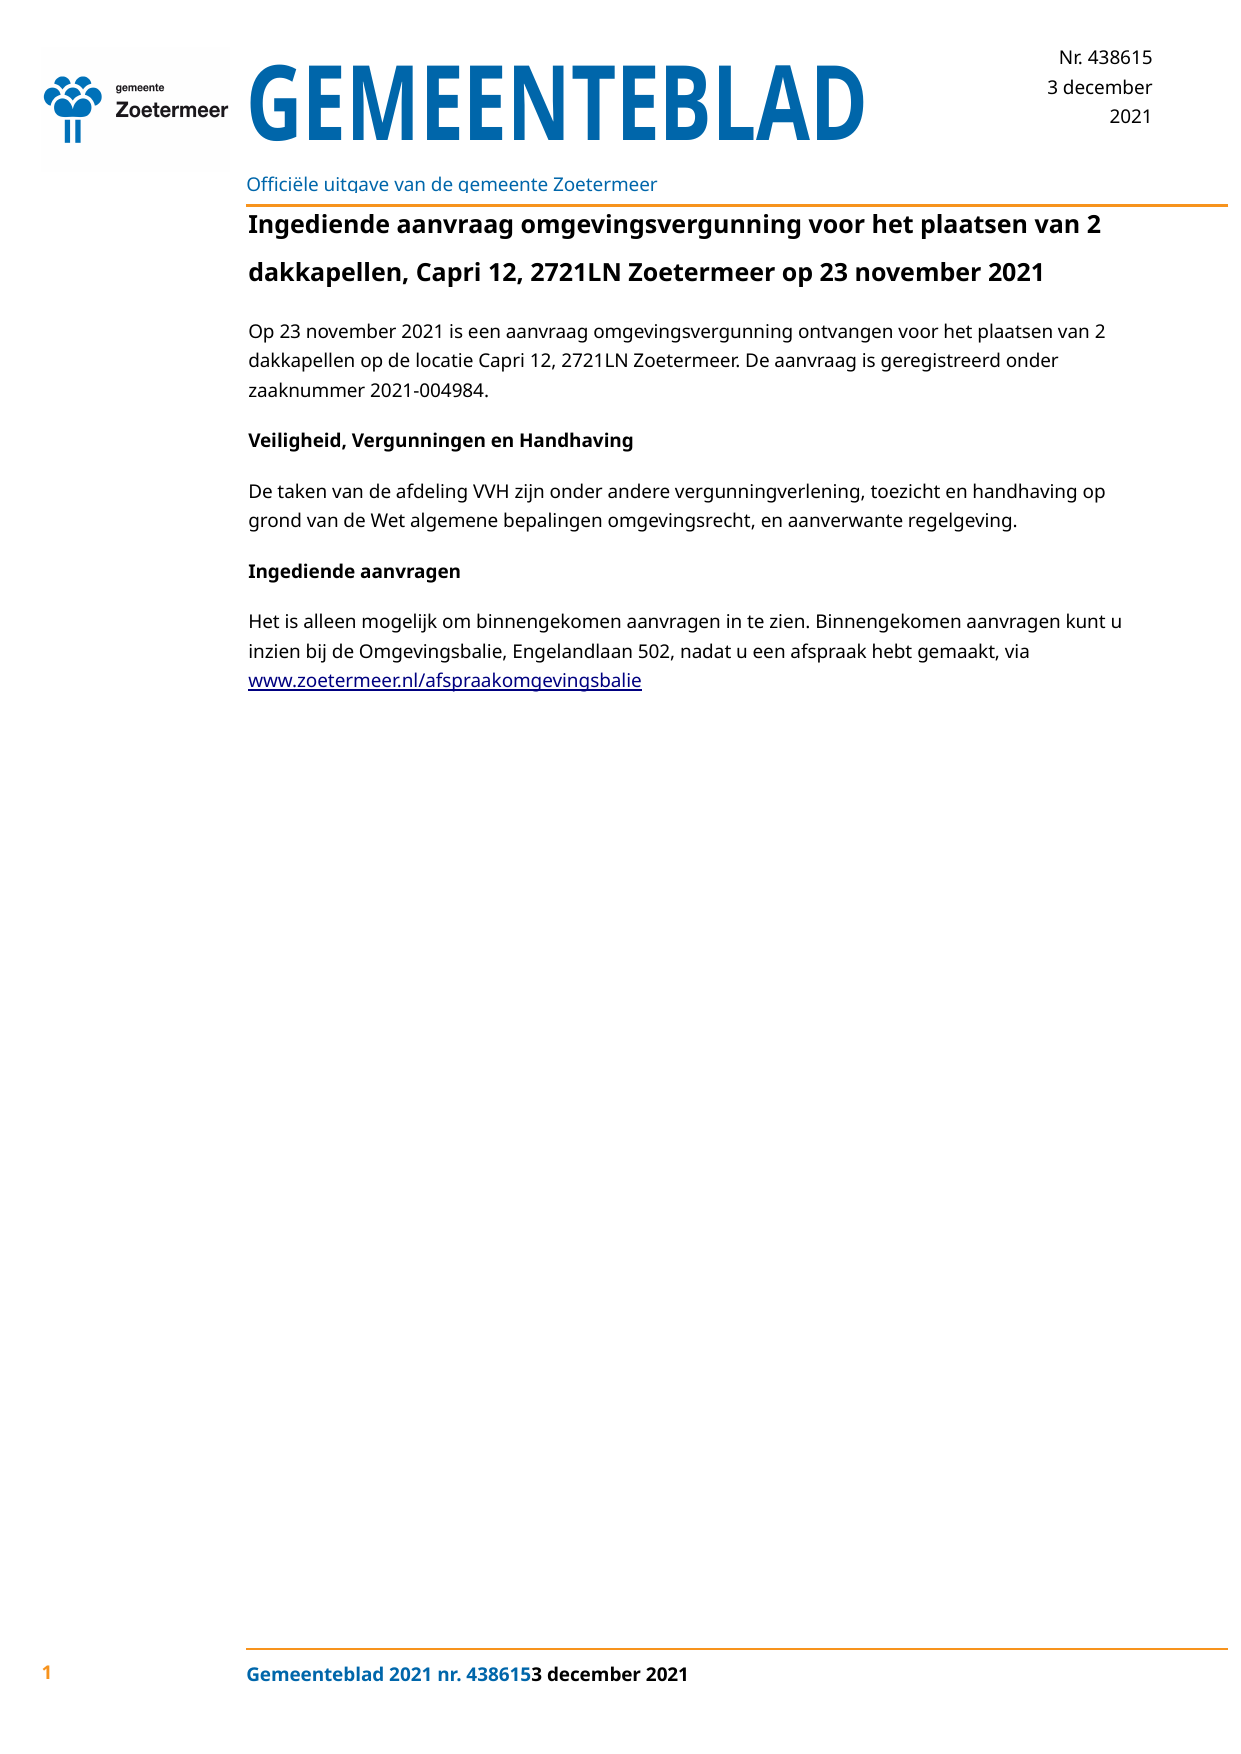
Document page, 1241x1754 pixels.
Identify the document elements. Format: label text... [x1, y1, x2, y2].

text Het is alleen mogelijk om binnengekomen aanvragen in te zien. Binnengekomen aanvragen kunt u inzien bij de Omgevingsbalie, Engelandlaan 502, nadat u een afspraak hebt gemaakt, via www.zoetermeer.nl/afspraakomgevingsbalie [248, 608, 1152, 693]
text Ingediende aanvragen [248, 558, 1152, 584]
picture [41, 47, 231, 172]
text De taken van de afdeling VVH zijn onder andere vergunningverlening, toezicht en handhaving op grond van de Wet algemene bepalingen omgevingsrecht, en aanverwante regelgeving. [248, 478, 1152, 533]
text Op 23 november 2021 is een aanvraag omgevingsvergunning ontvangen voor het plaatsen van 2 dakkapellen op de locatie Capri 12, 2721LN Zoetermeer. De aanvraag is geregistreerd onder zaaknummer 2021-004984. [248, 318, 1152, 403]
text Ingediende aanvraag omgevingsvergunning voor het plaatsen van 2 dakkapellen, Capri 12, 2721LN Zoetermeer op 23 november 2021 [248, 207, 1152, 288]
text Veiligheid, Vergunningen en Handhaving [248, 427, 1152, 453]
